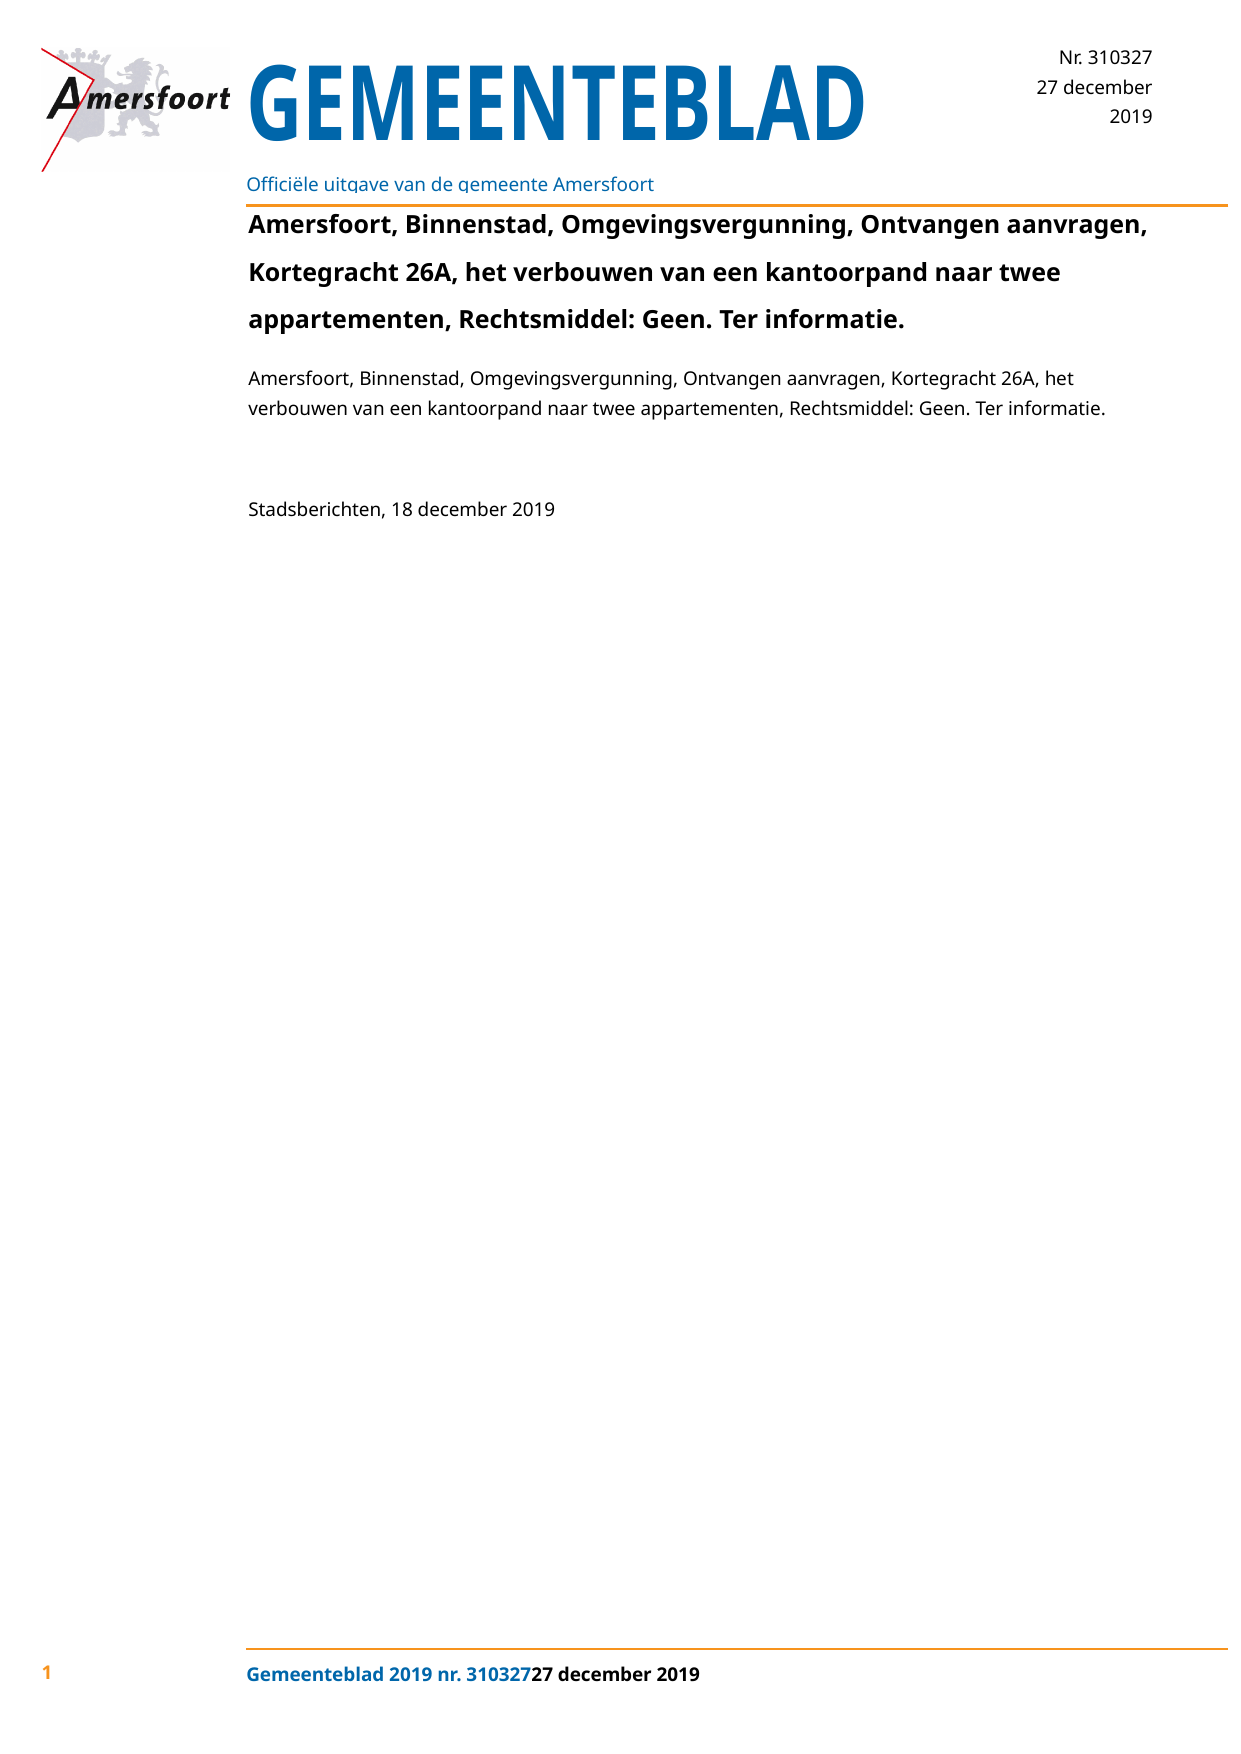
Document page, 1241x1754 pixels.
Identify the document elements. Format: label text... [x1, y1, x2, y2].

text Stadsberichten, 18 december 2019 [248, 496, 1152, 522]
text Amersfoort, Binnenstad, Omgevingsvergunning, Ontvangen aanvragen, Kortegracht 26A, het verbouwen van een kantoorpand naar twee appartementen, Rechtsmiddel: Geen. Ter informatie. [248, 207, 1152, 336]
text Amersfoort, Binnenstad, Omgevingsvergunning, Ontvangen aanvragen, Kortegracht 26A, het verbouwen van een kantoorpand naar twee appartementen, Rechtsmiddel: Geen. Ter informatie. [248, 366, 1152, 421]
picture [41, 47, 231, 172]
